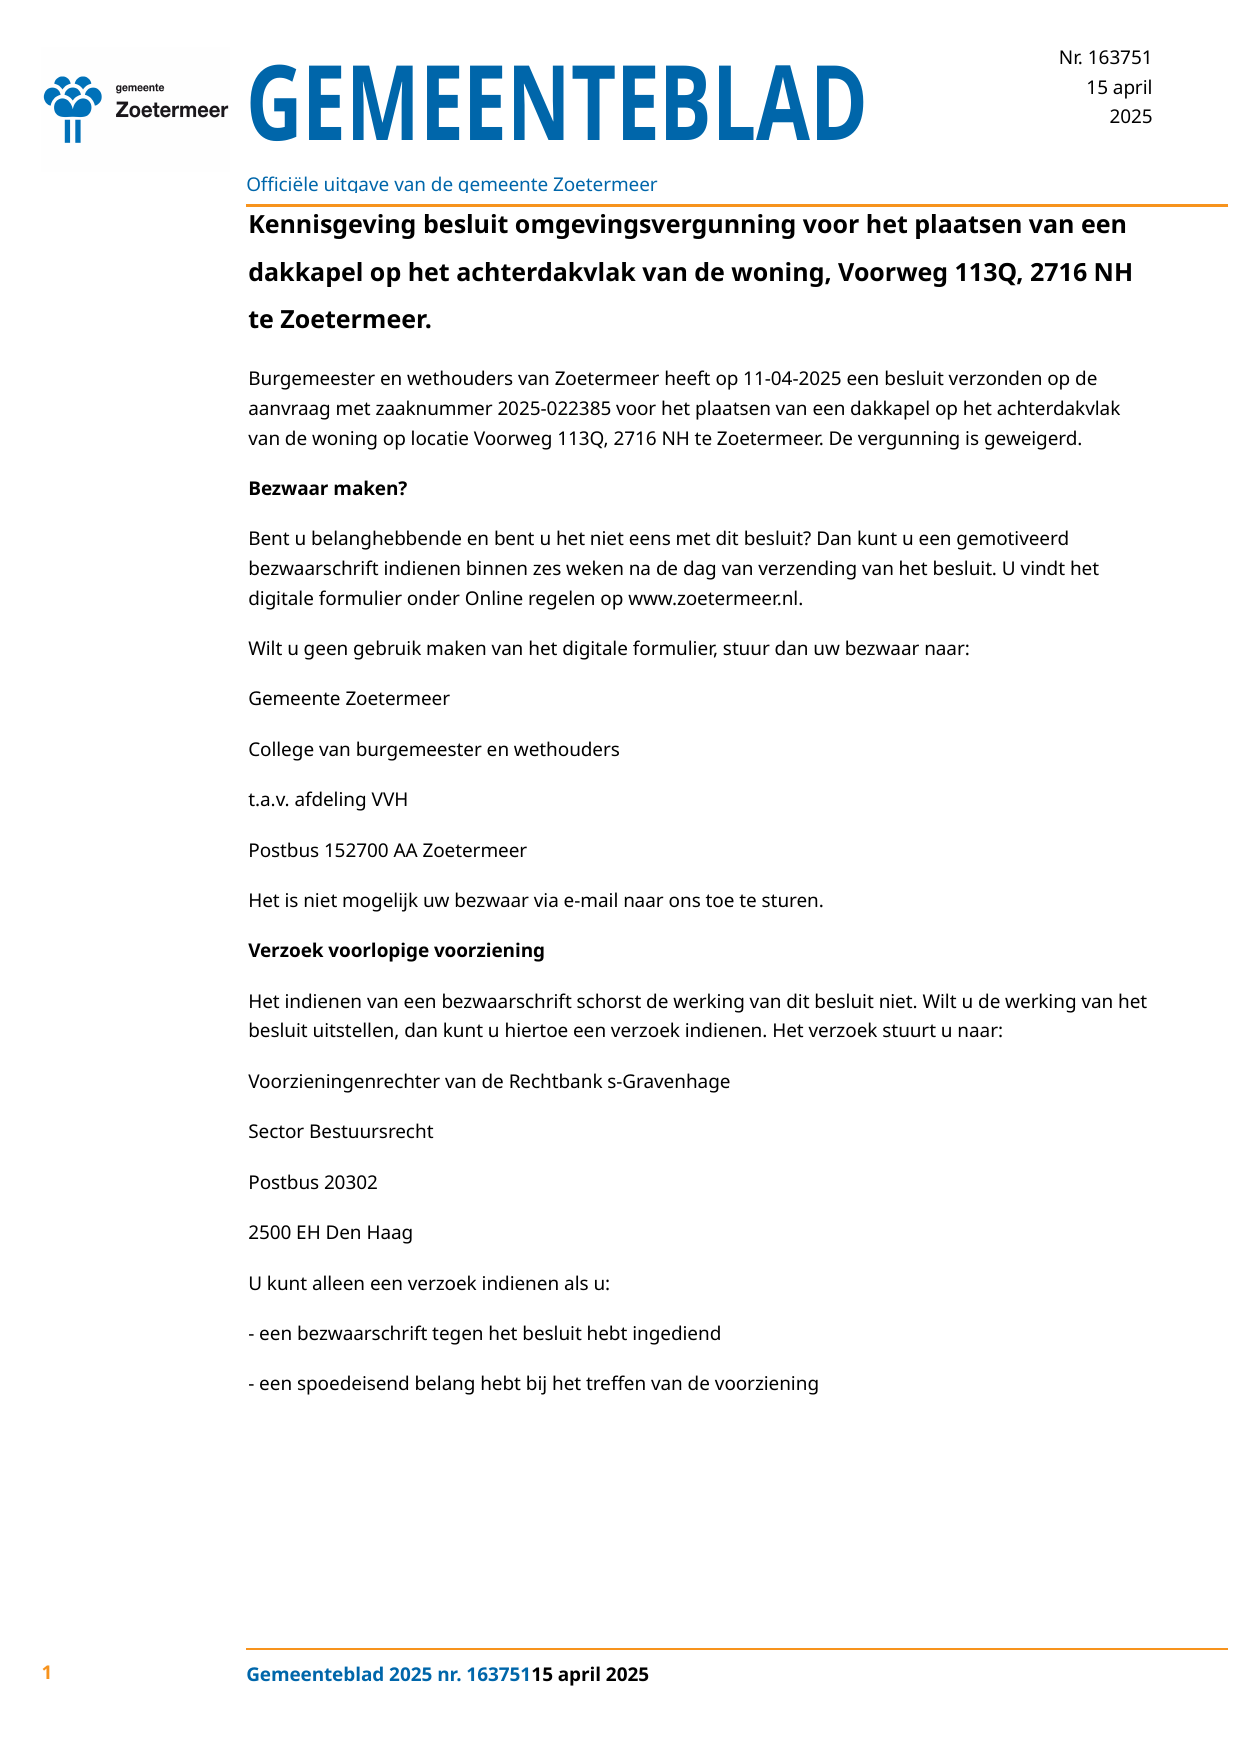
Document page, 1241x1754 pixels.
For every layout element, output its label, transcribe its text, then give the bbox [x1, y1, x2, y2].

text 2500 EH Den Haag [248, 1219, 1152, 1245]
text College van burgemeester en wethouders [248, 736, 1152, 762]
text - een bezwaarschrift tegen het besluit hebt ingediend [248, 1320, 1152, 1346]
text Het indienen van een bezwaarschrift schorst de werking van dit besluit niet. Wilt u de werking van het besluit uitstellen, dan kunt u hiertoe een verzoek indienen. Het verzoek stuurt u naar: [248, 988, 1152, 1043]
text Burgemeester en wethouders van Zoetermeer heeft op 11-04-2025 een besluit verzonden op de aanvraag met zaaknummer 2025-022385 voor het plaatsen van een dakkapel op het achterdakvlak van de woning op locatie Voorweg 113Q, 2716 NH te Zoetermeer. De vergunning is geweigerd. [248, 366, 1152, 450]
text Postbus 20302 [248, 1169, 1152, 1194]
text Bent u belanghebbende en bent u het niet eens met dit besluit? Dan kunt u een gemotiveerd bezwaarschrift indienen binnen zes weken na de dag van verzending van het besluit. U vindt het digitale formulier onder Online regelen op www.zoetermeer.nl. [248, 526, 1152, 610]
text - een spoedeisend belang hebt bij het treffen van de voorziening [248, 1371, 1152, 1396]
text Bezwaar maken? [248, 475, 1152, 501]
text t.a.v. afdeling VVH [248, 786, 1152, 812]
text Verzoek voorlopige voorziening [248, 938, 1152, 963]
text Sector Bestuursrecht [248, 1118, 1152, 1144]
text Het is niet mogelijk uw bezwaar via e-mail naar ons toe te sturen. [248, 887, 1152, 913]
text Wilt u geen gebruik maken van het digitale formulier, stuur dan uw bezwaar naar: [248, 635, 1152, 661]
text U kunt alleen een verzoek indienen als u: [248, 1270, 1152, 1295]
text Kennisgeving besluit omgevingsvergunning voor het plaatsen van een dakkapel op het achterdakvlak van de woning, Voorweg 113Q, 2716 NH te Zoetermeer. [248, 207, 1152, 336]
text Postbus 152700 AA Zoetermeer [248, 837, 1152, 862]
picture [41, 47, 231, 172]
text Voorzieningenrechter van de Rechtbank s-Gravenhage [248, 1068, 1152, 1094]
text Gemeente Zoetermeer [248, 686, 1152, 711]
